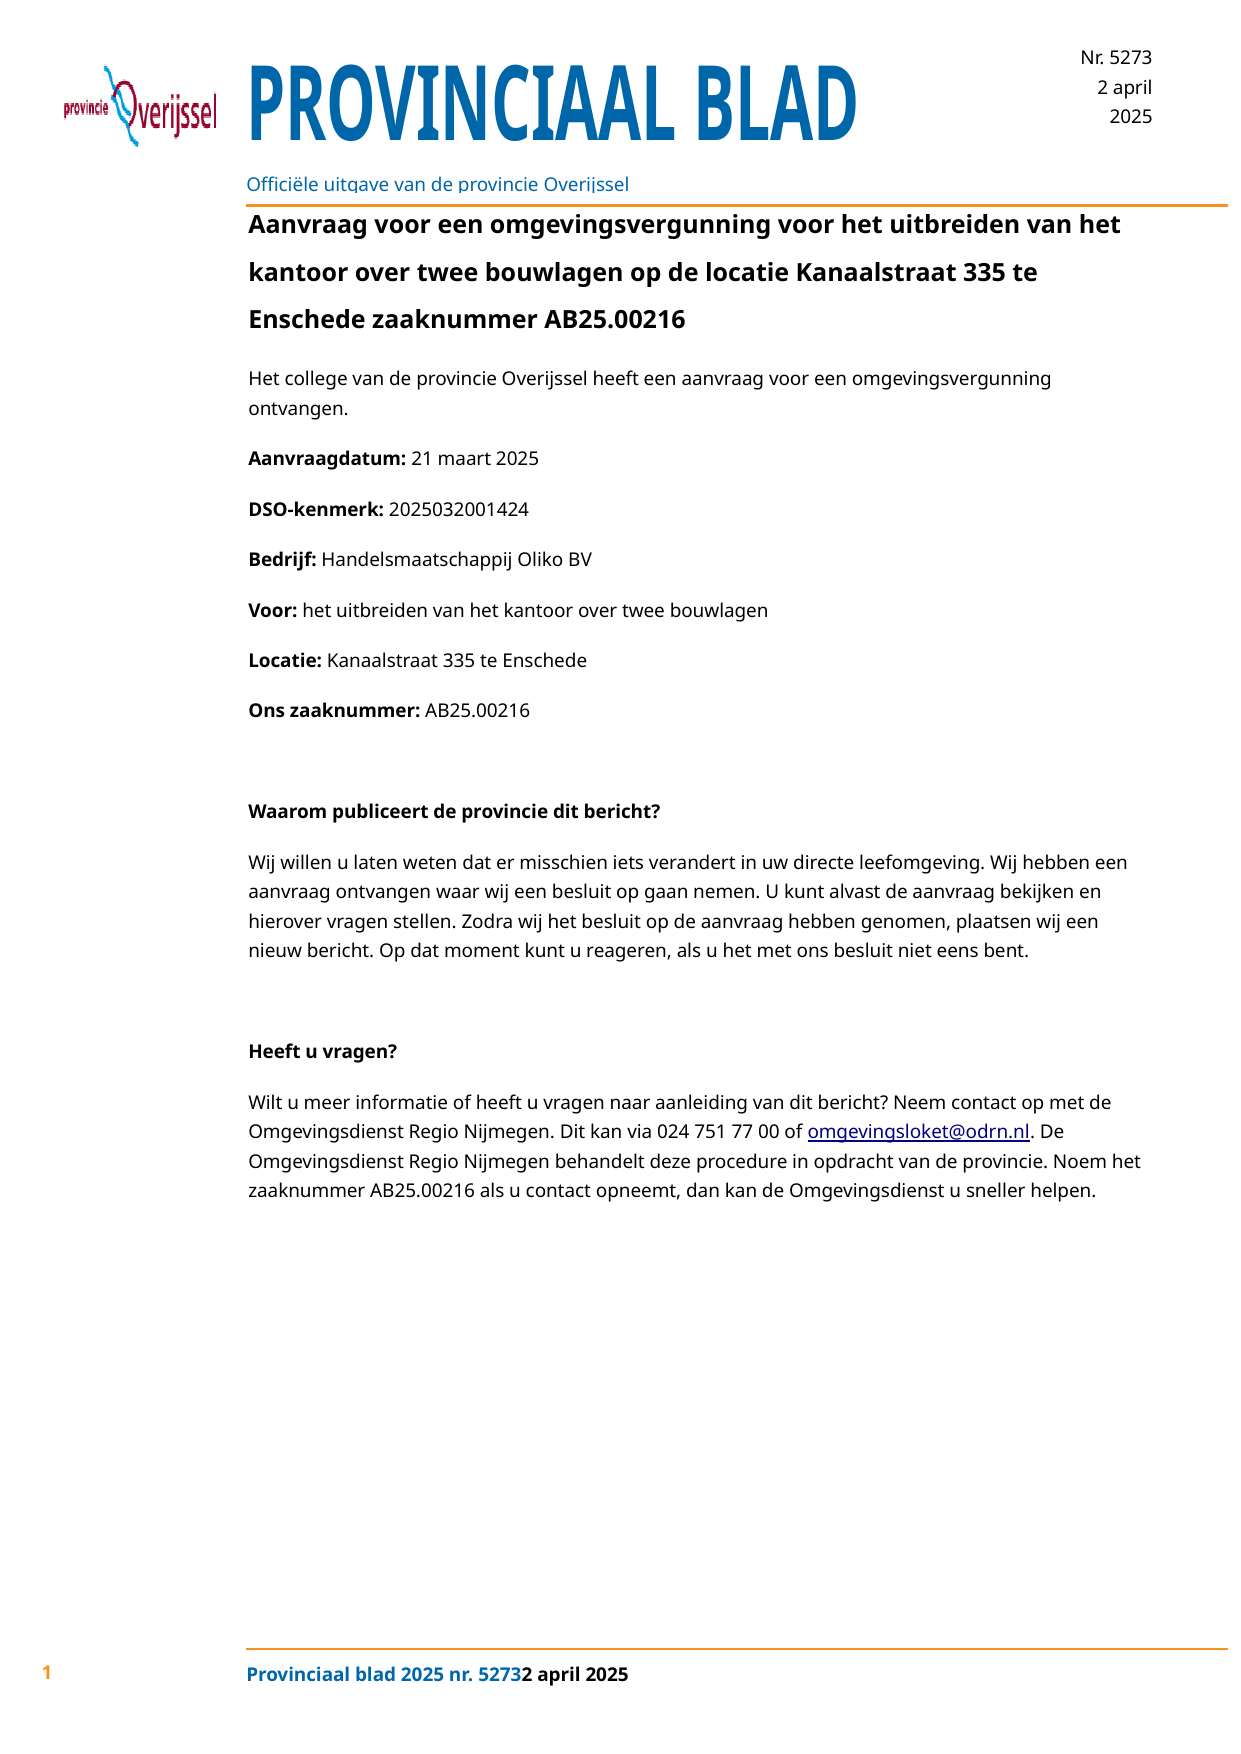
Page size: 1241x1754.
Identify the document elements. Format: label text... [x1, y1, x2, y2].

text Waarom publiceert de provincie dit bericht? [248, 798, 1152, 824]
text Aanvraag voor een omgevingsvergunning voor het uitbreiden van het kantoor over twee bouwlagen op de locatie Kanaalstraat 335 te Enschede zaaknummer AB25.00216 [248, 207, 1152, 336]
text Bedrijf: Handelsmaatschappij Oliko BV [248, 546, 1152, 572]
text Wij willen u laten weten dat er misschien iets verandert in uw directe leefomgeving. Wij hebben een aanvraag ontvangen waar wij een besluit op gaan nemen. U kunt alvast de aanvraag bekijken en hierover vragen stellen. Zodra wij het besluit op de aanvraag hebben genomen, plaatsen wij een nieuw bericht. Op dat moment kunt u reageren, als u het met ons besluit niet eens bent. [248, 849, 1152, 963]
text Aanvraagdatum: 21 maart 2025 [248, 446, 1152, 471]
text Ons zaaknummer: AB25.00216 [248, 698, 1152, 723]
picture [41, 47, 231, 172]
text Heeft u vragen? [248, 1038, 1152, 1064]
text Wilt u meer informatie of heeft u vragen naar aanleiding van dit bericht? Neem contact op met de Omgevingsdienst Regio Nijmegen. Dit kan via 024 751 77 00 of omgevingsloket@odrn.nl. De Omgevingsdienst Regio Nijmegen behandelt deze procedure in opdracht van de provincie. Noem het zaaknummer AB25.00216 als u contact opneemt, dan kan de Omgevingsdienst u sneller helpen. [248, 1089, 1152, 1203]
text DSO-kenmerk: 2025032001424 [248, 496, 1152, 522]
text Voor: het uitbreiden van het kantoor over twee bouwlagen [248, 597, 1152, 622]
text Het college van de provincie Overijssel heeft een aanvraag voor een omgevingsvergunning ontvangen. [248, 366, 1152, 421]
text Locatie: Kanaalstraat 335 te Enschede [248, 647, 1152, 673]
